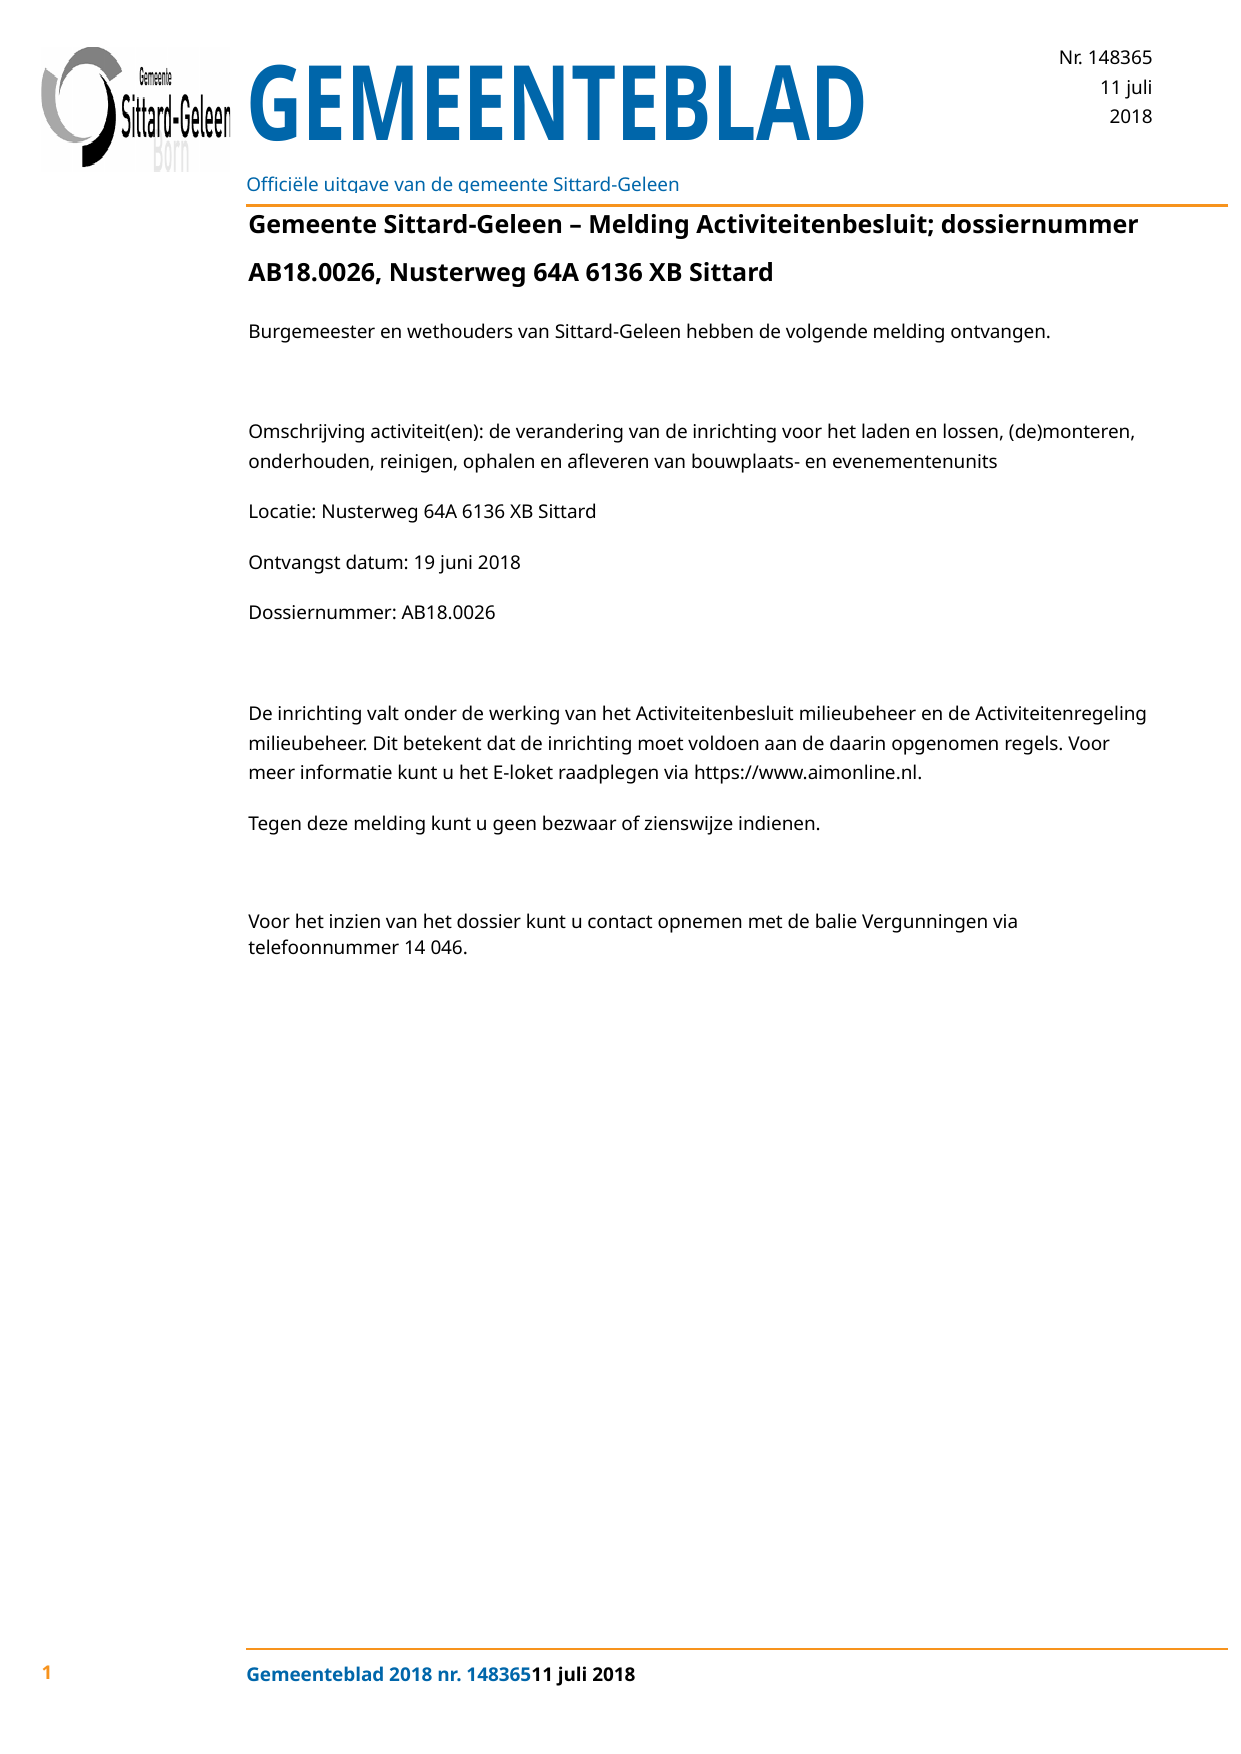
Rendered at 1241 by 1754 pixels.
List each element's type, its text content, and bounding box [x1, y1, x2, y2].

text Omschrijving activiteit(en): de verandering van de inrichting voor het laden en lossen, (de)monteren, onderhouden, reinigen, ophalen en afleveren van bouwplaats- en evenementenunits [248, 419, 1152, 474]
text De inrichting valt onder de werking van het Activiteitenbesluit milieubeheer en de Activiteitenregeling milieubeheer. Dit betekent dat de inrichting moet voldoen aan de daarin opgenomen regels. Voor meer informatie kunt u het E-loket raadplegen via https://www.aimonline.nl. [248, 700, 1152, 785]
picture [41, 47, 231, 172]
text Burgemeester en wethouders van Sittard-Geleen hebben de volgende melding ontvangen. [248, 318, 1152, 344]
text Tegen deze melding kunt u geen bezwaar of zienswijze indienen. [248, 810, 1152, 836]
text Ontvangst datum: 19 juni 2018 [248, 549, 1152, 575]
text Locatie: Nusterweg 64A 6136 XB Sittard [248, 499, 1152, 524]
text Gemeente Sittard-Geleen – Melding Activiteitenbesluit; dossiernummer AB18.0026, Nusterweg 64A 6136 XB Sittard [248, 207, 1152, 288]
text Dossiernummer: AB18.0026 [248, 599, 1152, 625]
text Voor het inzien van het dossier kunt u contact opnemen met de balie Vergunningen via telefoonnummer 14 046. [248, 908, 1152, 960]
